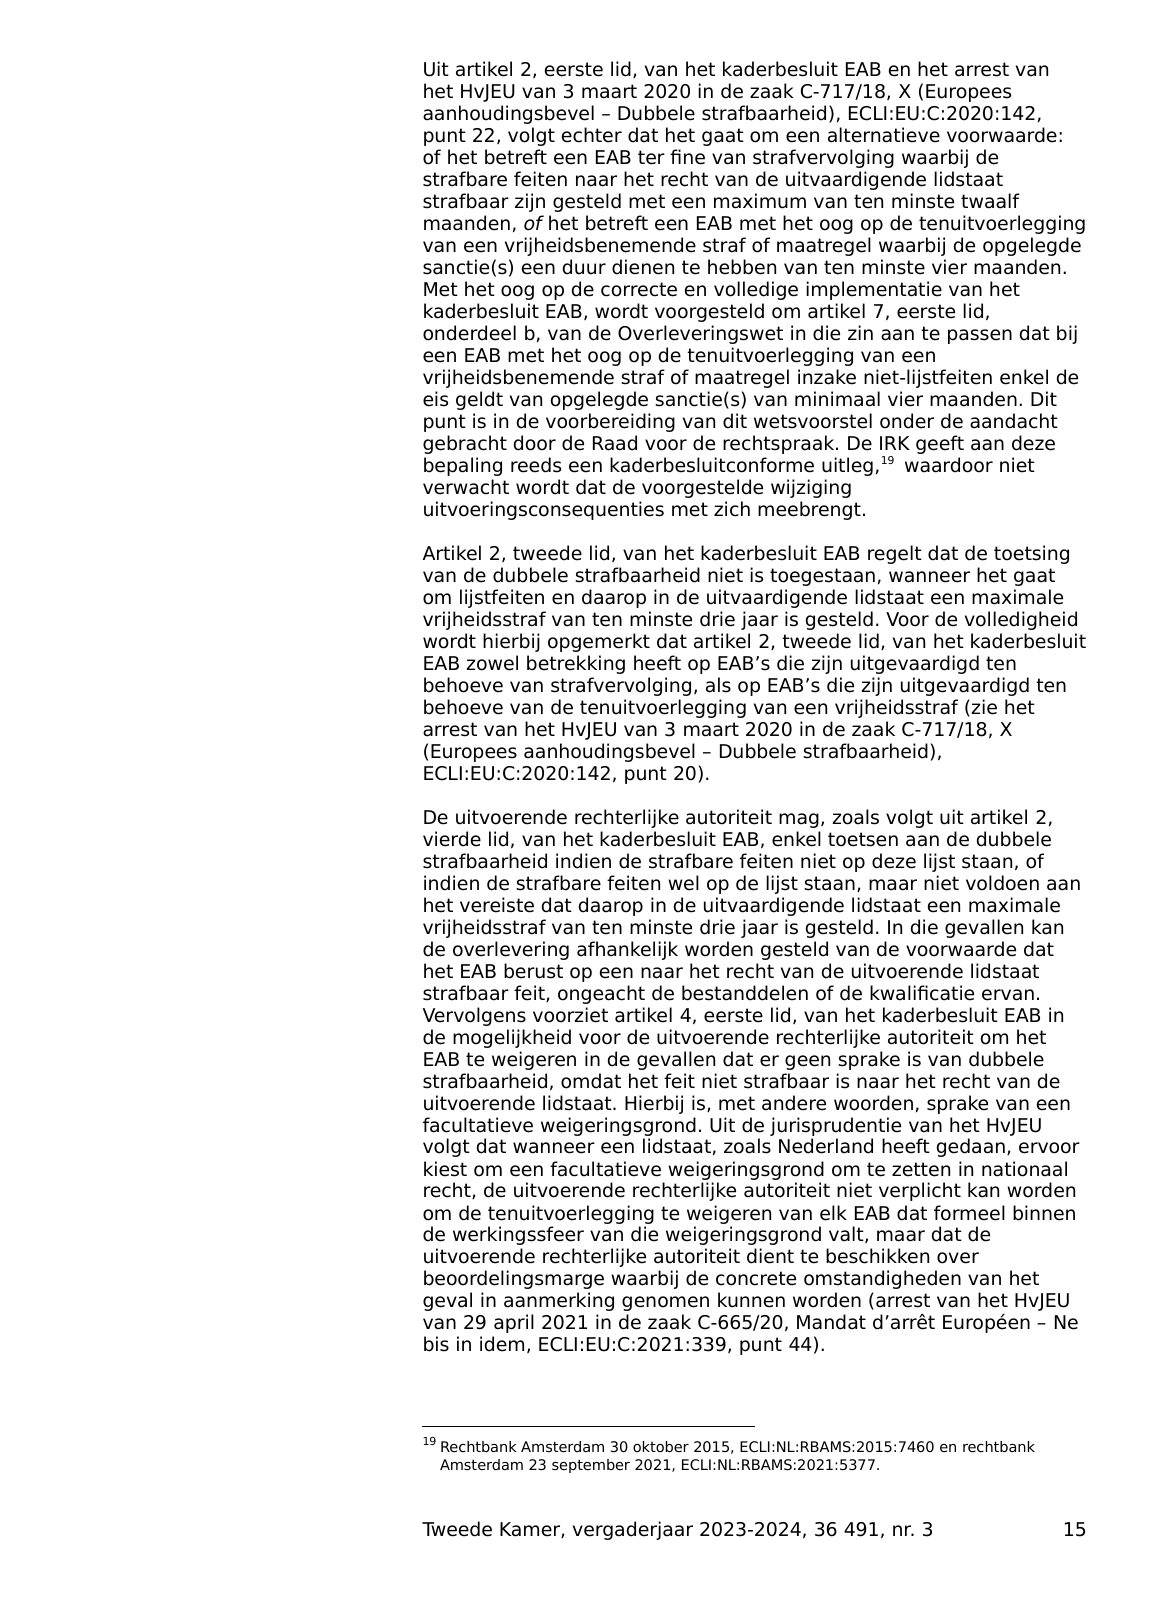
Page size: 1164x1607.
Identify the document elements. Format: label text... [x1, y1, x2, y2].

text Rechtbank Amsterdam 30 oktober 2015, ECLI:NL:RBAMS:2015:7460 en rechtbank Amsterdam 23 september 2021, ECLI:NL:RBAMS:2021:5377. [422, 1435, 1087, 1474]
text Artikel 2, tweede lid, van het kaderbesluit EAB regelt dat de toetsing van de dubbele strafbaarheid niet is toegestaan, wanneer het gaat om lijstfeiten en daarop in de uitvaardigende lidstaat een maximale vrijheidsstraf van ten minste drie jaar is gesteld. Voor de volledigheid wordt hierbij opgemerkt dat artikel 2, tweede lid, van het kaderbesluit EAB zowel betrekking heeft op EAB’s die zijn uitgevaardigd ten behoeve van strafvervolging, als op EAB’s die zijn uitgevaardigd ten behoeve van de tenuitvoerlegging van een vrijheidsstraf (zie het arrest van het HvJEU van 3 maart 2020 in de zaak C-717/18, X (Europees aanhoudingsbevel – Dubbele strafbaarheid), ECLI:EU:C:2020:142, punt 20). [422, 543, 1087, 784]
text De uitvoerende rechterlijke autoriteit mag, zoals volgt uit artikel 2, vierde lid, van het kaderbesluit EAB, enkel toetsen aan de dubbele strafbaarheid indien de strafbare feiten niet op deze lijst staan, of indien de strafbare feiten wel op de lijst staan, maar niet voldoen aan het vereiste dat daarop in de uitvaardigende lidstaat een maximale vrijheidsstraf van ten minste drie jaar is gesteld. In die gevallen kan de overlevering afhankelijk worden gesteld van de voorwaarde dat het EAB berust op een naar het recht van de uitvoerende lidstaat strafbaar feit, ongeacht de bestanddelen of de kwalificatie ervan. Vervolgens voorziet artikel 4, eerste lid, van het kaderbesluit EAB in de mogelijkheid voor de uitvoerende rechterlijke autoriteit om het EAB te weigeren in de gevallen dat er geen sprake is van dubbele strafbaarheid, omdat het feit niet strafbaar is naar het recht van de uitvoerende lidstaat. Hierbij is, met andere woorden, sprake van een facultatieve weigeringsgrond. Uit de jurisprudentie van het HvJEU volgt dat wanneer een lidstaat, zoals Nederland heeft gedaan, ervoor kiest om een facultatieve weigeringsgrond om te zetten in nationaal recht, de uitvoerende rechterlijke autoriteit niet verplicht kan worden om de tenuitvoerlegging te weigeren van elk EAB dat formeel binnen de werkingssfeer van die weigeringsgrond valt, maar dat de uitvoerende rechterlijke autoriteit dient te beschikken over beoordelingsmarge waarbij de concrete omstandigheden van het geval in aanmerking genomen kunnen worden (arrest van het HvJEU van 29 april 2021 in de zaak C-665/20, Mandat d’arrêt Européen – Ne bis in idem, ECLI:EU:C:2021:339, punt 44). [422, 807, 1087, 1356]
text Uit artikel 2, eerste lid, van het kaderbesluit EAB en het arrest van het HvJEU van 3 maart 2020 in de zaak C-717/18, X (Europees aanhoudingsbevel – Dubbele strafbaarheid), ECLI:EU:C:2020:142, punt 22, volgt echter dat het gaat om een alternatieve voorwaarde: of het betreft een EAB ter fine van strafvervolging waarbij de strafbare feiten naar het recht van de uitvaardigende lidstaat strafbaar zijn gesteld met een maximum van ten minste twaalf maanden, of het betreft een EAB met het oog op de tenuitvoerlegging van een vrijheidsbenemende straf of maatregel waarbij de opgelegde sanctie(s) een duur dienen te hebben van ten minste vier maanden. Met het oog op de correcte en volledige implementatie van het kaderbesluit EAB, wordt voorgesteld om artikel 7, eerste lid, onderdeel b, van de Overleveringswet in die zin aan te passen dat bij een EAB met het oog op de tenuitvoerlegging van een vrijheidsbenemende straf of maatregel inzake niet-lijstfeiten enkel de eis geldt van opgelegde sanctie(s) van minimaal vier maanden. Dit punt is in de voorbereiding van dit wetsvoorstel onder de aandacht gebracht door de Raad voor de rechtspraak. De IRK geeft aan deze bepaling reeds een kaderbesluitconforme uitleg, waardoor niet verwacht wordt dat de voorgestelde wijziging uitvoeringsconsequenties met zich meebrengt. [422, 59, 1087, 521]
